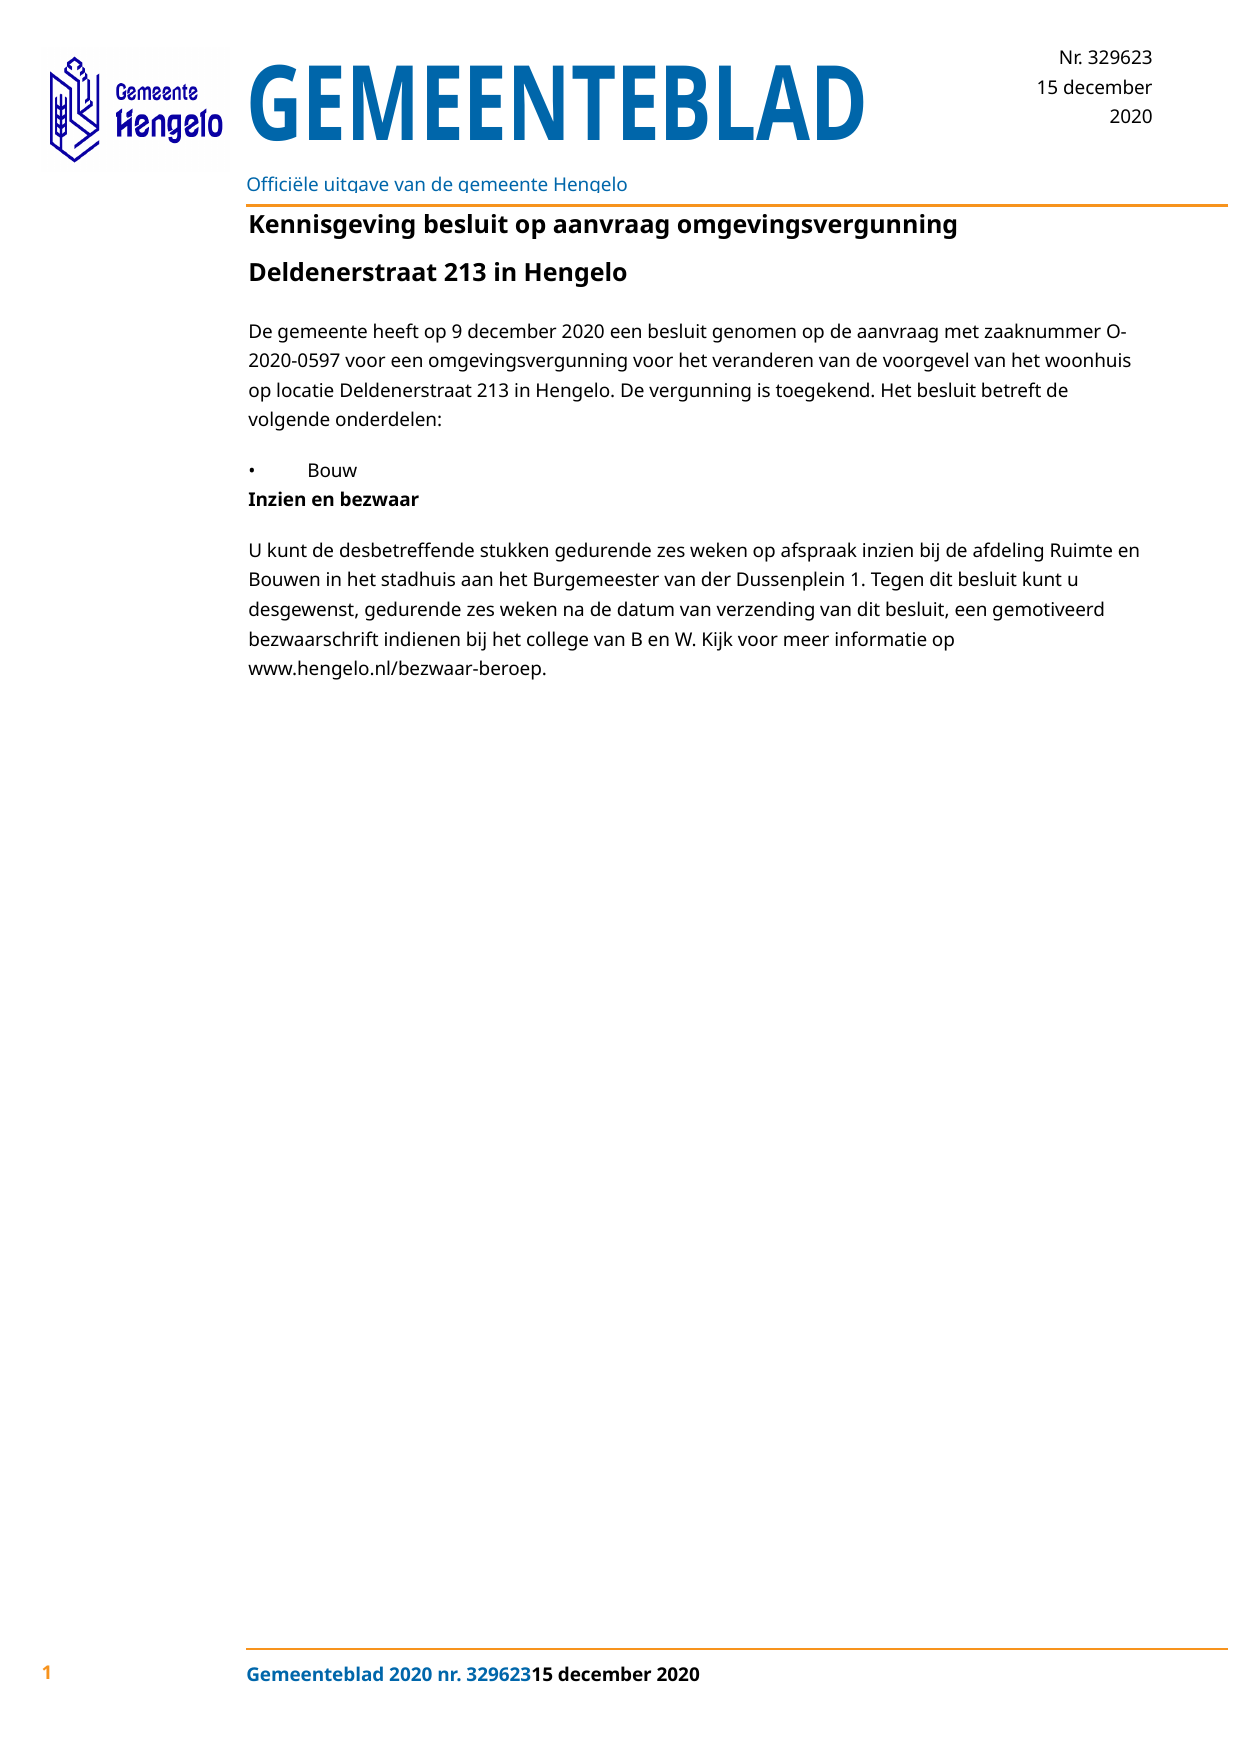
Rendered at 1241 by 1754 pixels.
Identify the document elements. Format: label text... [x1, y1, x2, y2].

text U kunt de desbetreffende stukken gedurende zes weken op afspraak inzien bij de afdeling Ruimte en Bouwen in het stadhuis aan het Burgemeester van der Dussenplein 1. Tegen dit besluit kunt u desgewenst, gedurende zes weken na de datum van verzending van dit besluit, een gemotiveerd bezwaarschrift indienen bij het college van B en W. Kijk voor meer informatie op www.hengelo.nl/bezwaar-beroep. [248, 537, 1152, 681]
picture [41, 47, 231, 172]
text Kennisgeving besluit op aanvraag omgevingsvergunning Deldenerstraat 213 in Hengelo [248, 207, 1152, 288]
text De gemeente heeft op 9 december 2020 een besluit genomen op de aanvraag met zaaknummer O-2020-0597 voor een omgevingsvergunning voor het veranderen van de voorgevel van het woonhuis op locatie Deldenerstraat 213 in Hengelo. De vergunning is toegekend. Het besluit betreft de volgende onderdelen: [248, 318, 1152, 432]
text Inzien en bezwaar [248, 487, 1152, 512]
list Bouw [248, 457, 1152, 483]
